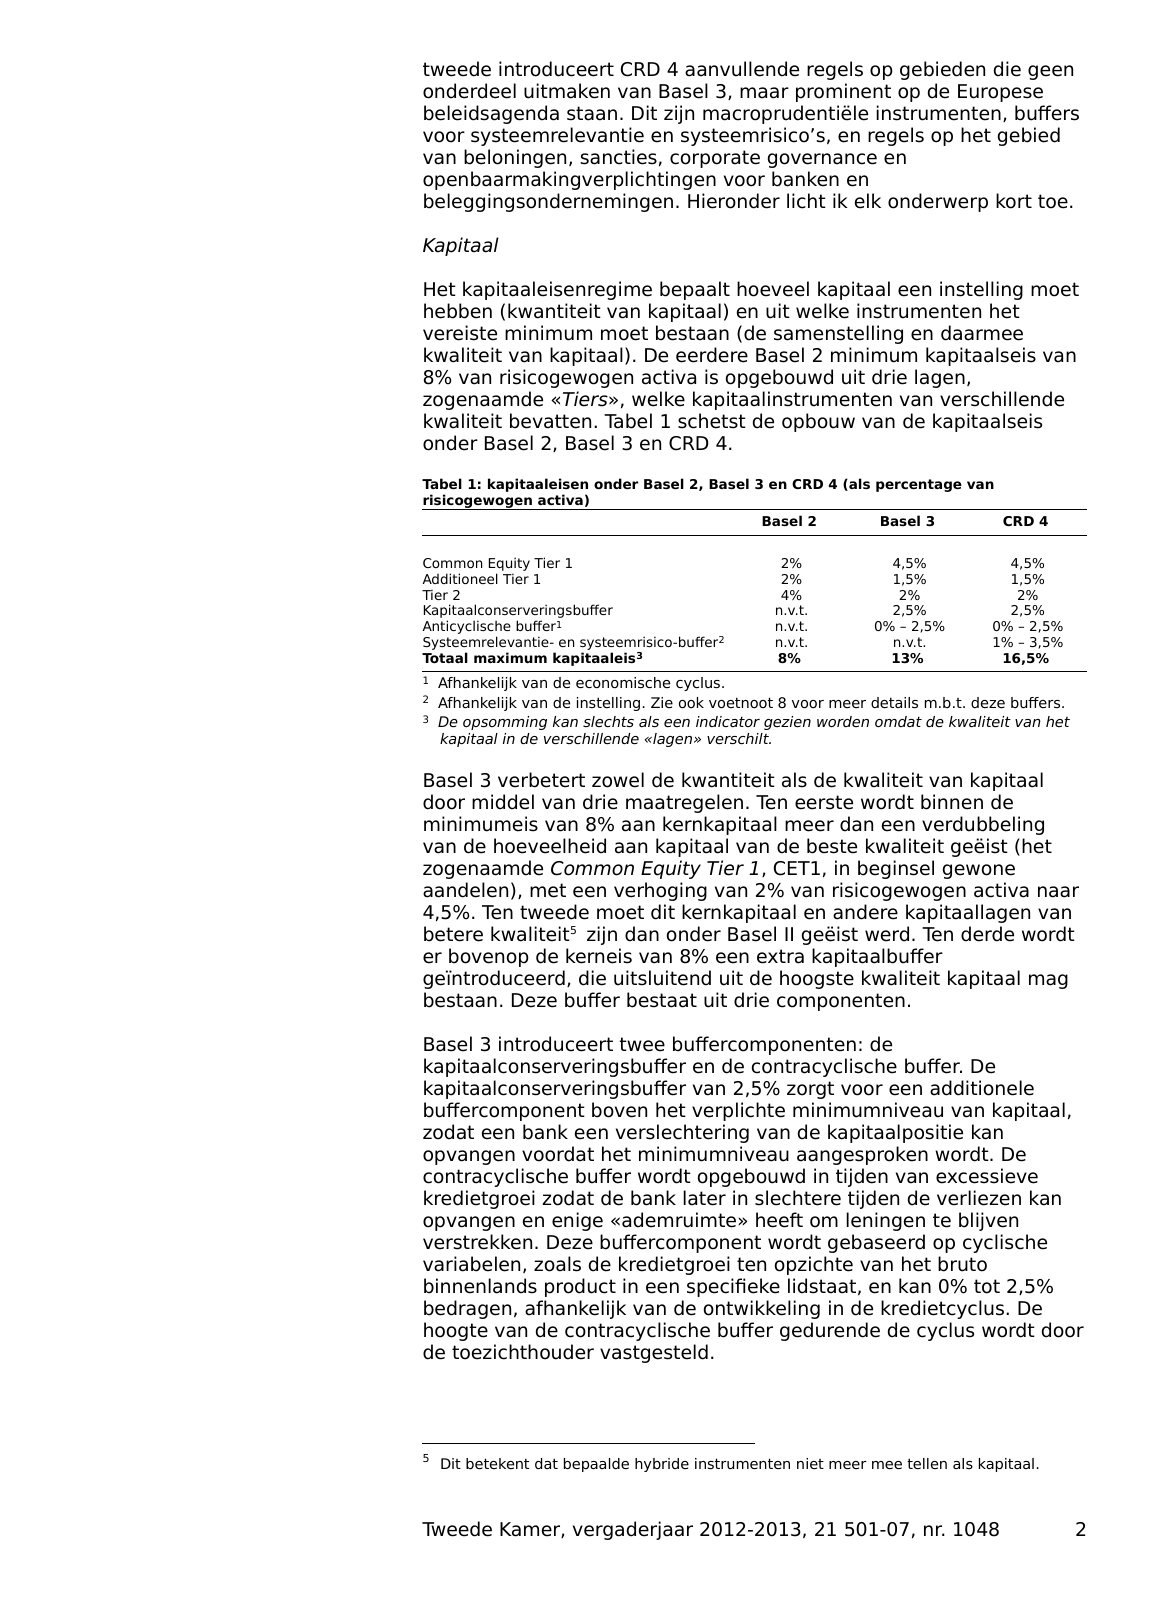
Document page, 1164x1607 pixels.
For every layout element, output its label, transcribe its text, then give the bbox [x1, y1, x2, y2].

table_cell 4,5% [969, 556, 1087, 572]
table_cell CRD 4 [969, 510, 1087, 534]
table_cell 2,5% [969, 603, 1087, 619]
text Basel 3 introduceert twee buffercomponenten: de kapitaalconserveringsbuffer en de contracyclische buffer. De kapitaalconserveringsbuffer van 2,5% zorgt voor een additionele buffercomponent boven het verplichte minimumniveau van kapitaal, zodat een bank een verslechtering van de kapitaalpositie kan opvangen voordat het minimumniveau aangesproken wordt. De contracyclische buffer wordt opgebouwd in tijden van excessieve kredietgroei zodat de bank later in slechtere tijden de verliezen kan opvangen en enige «ademruimte» heeft om leningen te blijven verstrekken. Deze buffercomponent wordt gebaseerd op cyclische variabelen, zoals de kredietgroei ten opzichte van het bruto binnenlands product in een specifieke lidstaat, en kan 0% tot 2,5% bedragen, afhankelijk van de ontwikkeling in de kredietcyclus. De hoogte van de contracyclische buffer gedurende de cyclus wordt door de toezichthouder vastgesteld. [422, 1034, 1087, 1364]
table_cell 1% – 3,5% [969, 635, 1087, 650]
table_cell [422, 510, 732, 534]
text Het kapitaaleisenregime bepaalt hoeveel kapitaal een instelling moet hebben (kwantiteit van kapitaal) en uit welke instrumenten het vereiste minimum moet bestaan (de samenstelling en daarmee kwaliteit van kapitaal). De eerdere Basel 2 minimum kapitaalseis van 8% van risicogewogen activa is opgebouwd uit drie lagen, zogenaamde «Tiers», welke kapitaalinstrumenten van verschillende kwaliteit bevatten. Tabel 1 schetst de opbouw van de kapitaalseis onder Basel 2, Basel 3 en CRD 4. [422, 279, 1087, 455]
table_cell Additioneel Tier 1 [422, 572, 732, 587]
table_cell 1,5% [969, 572, 1087, 587]
table_cell [422, 536, 732, 556]
table_cell 0% – 2,5% [969, 619, 1087, 635]
table_cell n.v.t. [732, 635, 850, 650]
table_cell 13% [850, 650, 968, 671]
table_cell 2% [732, 572, 850, 587]
table_cell Systeemrelevantie- en systeemrisico-buffer2 [422, 635, 732, 650]
table_cell Tier 2 [422, 588, 732, 603]
table_cell 2% [732, 556, 850, 572]
table_cell Basel 2 [732, 510, 850, 534]
table_cell [850, 536, 968, 556]
table_cell n.v.t. [850, 635, 968, 650]
table_cell Basel 3 [850, 510, 968, 534]
table_cell Totaal maximum kapitaaleis3 [422, 650, 732, 671]
table_cell 2% [969, 588, 1087, 603]
subtitle Kapitaal [422, 235, 1087, 257]
table_cell 2,5% [850, 603, 968, 619]
table_cell Anticyclische buffer1 [422, 619, 732, 635]
table_cell n.v.t. [732, 619, 850, 635]
table_cell Common Equity Tier 1 [422, 556, 732, 572]
text Dit betekent dat bepaalde hybride instrumenten niet meer mee tellen als kapitaal. [422, 1452, 1087, 1474]
table_cell 4% [732, 588, 850, 603]
table_cell 2% [850, 588, 968, 603]
table_cell Kapitaalconserveringsbuffer [422, 603, 732, 619]
table_header Tabel 1: kapitaaleisen onder Basel 2, Basel 3 en CRD 4 (als percentage van risicogewogen activa) [422, 477, 1087, 508]
text tweede introduceert CRD 4 aanvullende regels op gebieden die geen onderdeel uitmaken van Basel 3, maar prominent op de Europese beleidsagenda staan. Dit zijn macroprudentiële instrumenten, buffers voor systeemrelevantie en systeemrisico’s, en regels op het gebied van beloningen, sancties, corporate governance en openbaarmakingverplichtingen voor banken en beleggingsondernemingen. Hieronder licht ik elk onderwerp kort toe. [422, 59, 1087, 213]
table_cell 8% [732, 650, 850, 671]
table_cell 1 Afhankelijk van de economische cyclus. 2 Afhankelijk van de instelling. Zie ook voetnoot 8 voor meer details m.b.t. deze buffers. 3 De opsomming kan slechts als een indicator gezien worden omdat de kwaliteit van het kapitaal in de verschillende «lagen» verschilt. [422, 672, 1087, 748]
table_cell [732, 536, 850, 556]
table_cell n.v.t. [732, 603, 850, 619]
table_cell 16,5% [969, 650, 1087, 671]
text Basel 3 verbetert zowel de kwantiteit als de kwaliteit van kapitaal door middel van drie maatregelen. Ten eerste wordt binnen de minimumeis van 8% aan kernkapitaal meer dan een verdubbeling van de hoeveelheid aan kapitaal van de beste kwaliteit geëist (het zogenaamde Common Equity Tier 1, CET1, in beginsel gewone aandelen), met een verhoging van 2% van risicogewogen activa naar 4,5%. Ten tweede moet dit kernkapitaal en andere kapitaallagen van betere kwaliteit zijn dan onder Basel II geëist werd. Ten derde wordt er bovenop de kerneis van 8% een extra kapitaalbuffer geïntroduceerd, die uitsluitend uit de hoogste kwaliteit kapitaal mag bestaan. Deze buffer bestaat uit drie componenten. [422, 770, 1087, 1012]
table_cell 0% – 2,5% [850, 619, 968, 635]
table_cell 1,5% [850, 572, 968, 587]
table_cell 4,5% [850, 556, 968, 572]
table_cell [969, 536, 1087, 556]
